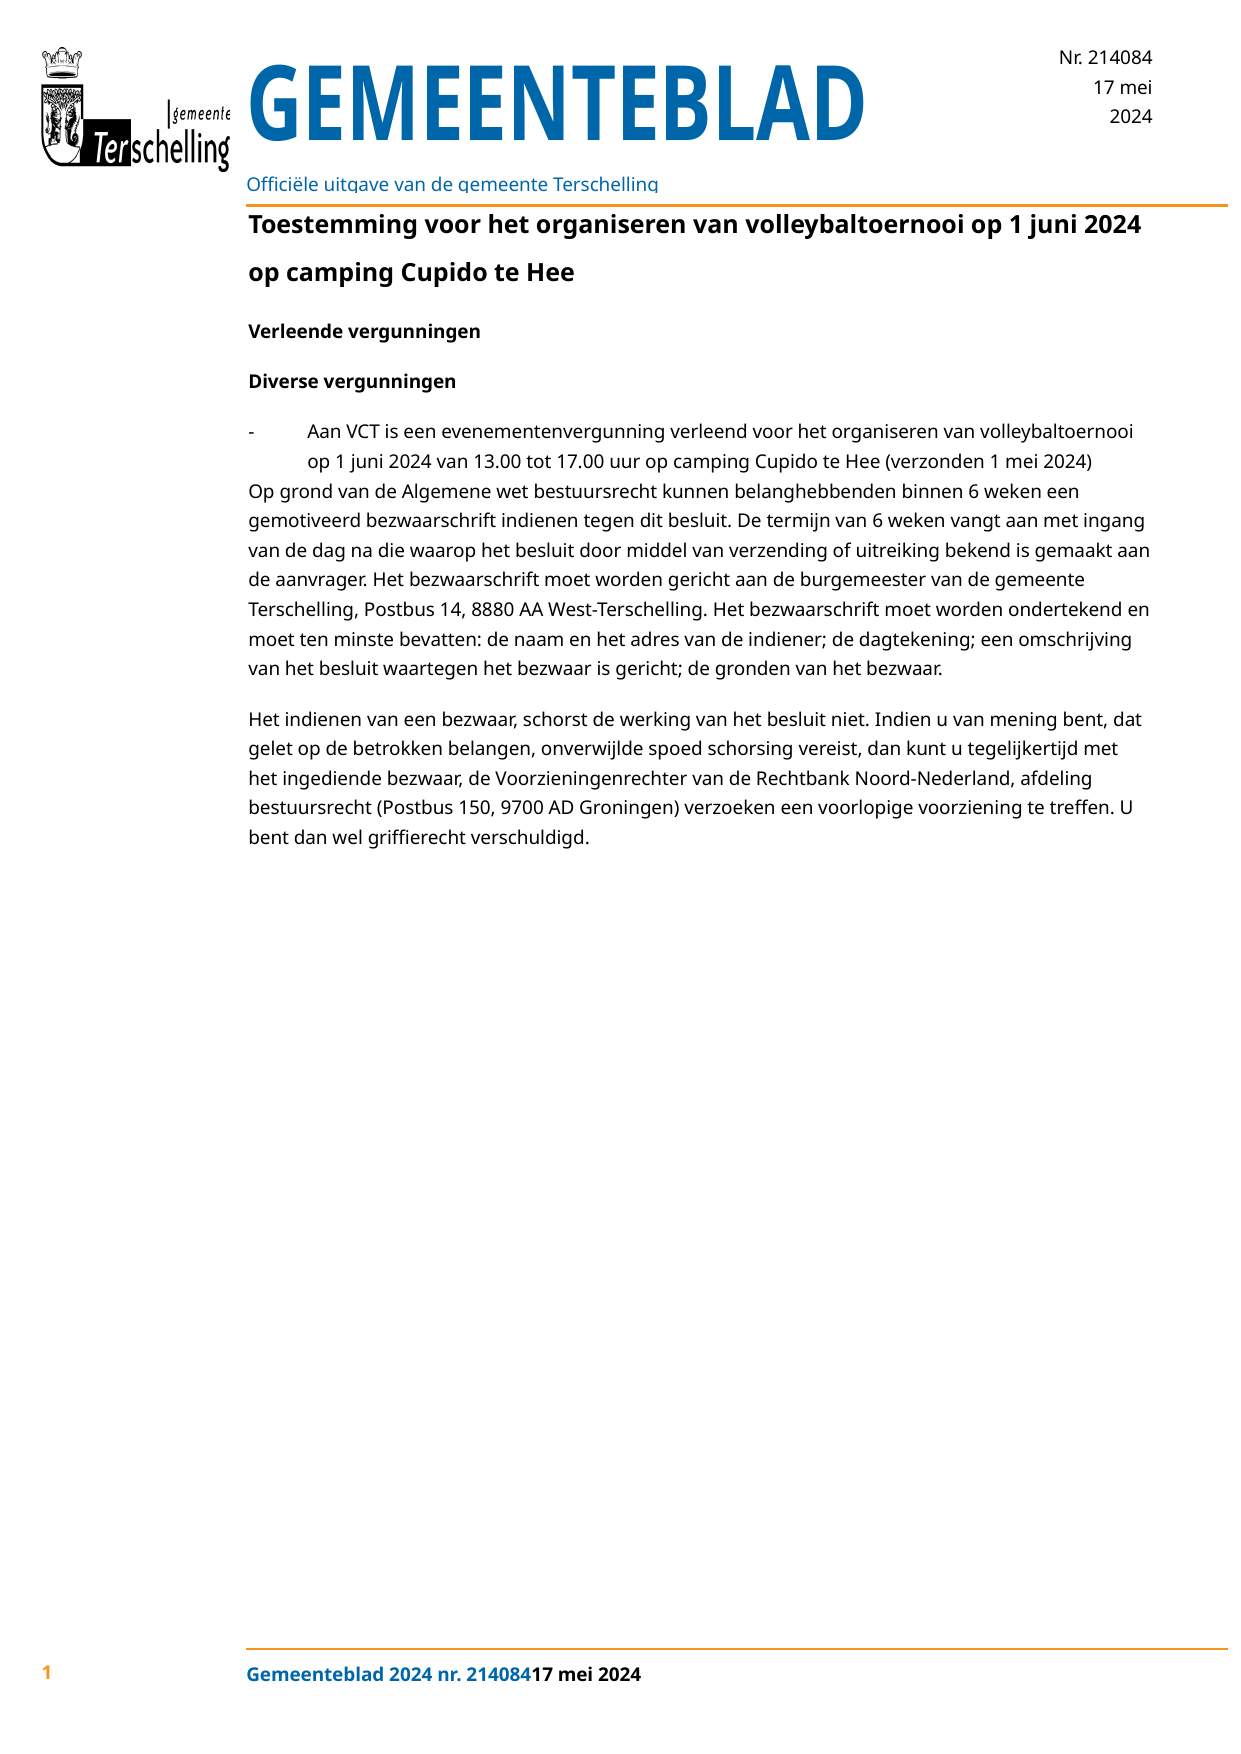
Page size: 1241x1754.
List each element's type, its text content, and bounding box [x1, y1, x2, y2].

text Toestemming voor het organiseren van volleybaltoernooi op 1 juni 2024 op camping Cupido te Hee [248, 207, 1152, 288]
picture [41, 47, 231, 172]
text Verleende vergunningen [248, 318, 1152, 344]
text Diverse vergunningen [248, 368, 1152, 394]
text Het indienen van een bezwaar, schorst de werking van het besluit niet. Indien u van mening bent, dat gelet op de betrokken belangen, onverwijlde spoed schorsing vereist, dan kunt u tegelijkertijd met het ingediende bezwaar, de Voorzieningenrechter van de Rechtbank Noord-Nederland, afdeling bestuursrecht (Postbus 150, 9700 AD Groningen) verzoeken een voorlopige voorziening te treffen. U bent dan wel griffierecht verschuldigd. [248, 706, 1152, 850]
list Aan VCT is een evenementenvergunning verleend voor het organiseren van volleybaltoernooi op 1 juni 2024 van 13.00 tot 17.00 uur op camping Cupido te Hee (verzonden 1 mei 2024) [248, 419, 1152, 474]
text Op grond van de Algemene wet bestuursrecht kunnen belanghebbenden binnen 6 weken een gemotiveerd bezwaarschrift indienen tegen dit besluit. De termijn van 6 weken vangt aan met ingang van de dag na die waarop het besluit door middel van verzending of uitreiking bekend is gemaakt aan de aanvrager. Het bezwaarschrift moet worden gericht aan de burgemeester van de gemeente Terschelling, Postbus 14, 8880 AA West-Terschelling. Het bezwaarschrift moet worden ondertekend en moet ten minste bevatten: de naam en het adres van de indiener; de dagtekening; een omschrijving van het besluit waartegen het bezwaar is gericht; de gronden van het bezwaar. [248, 478, 1152, 681]
